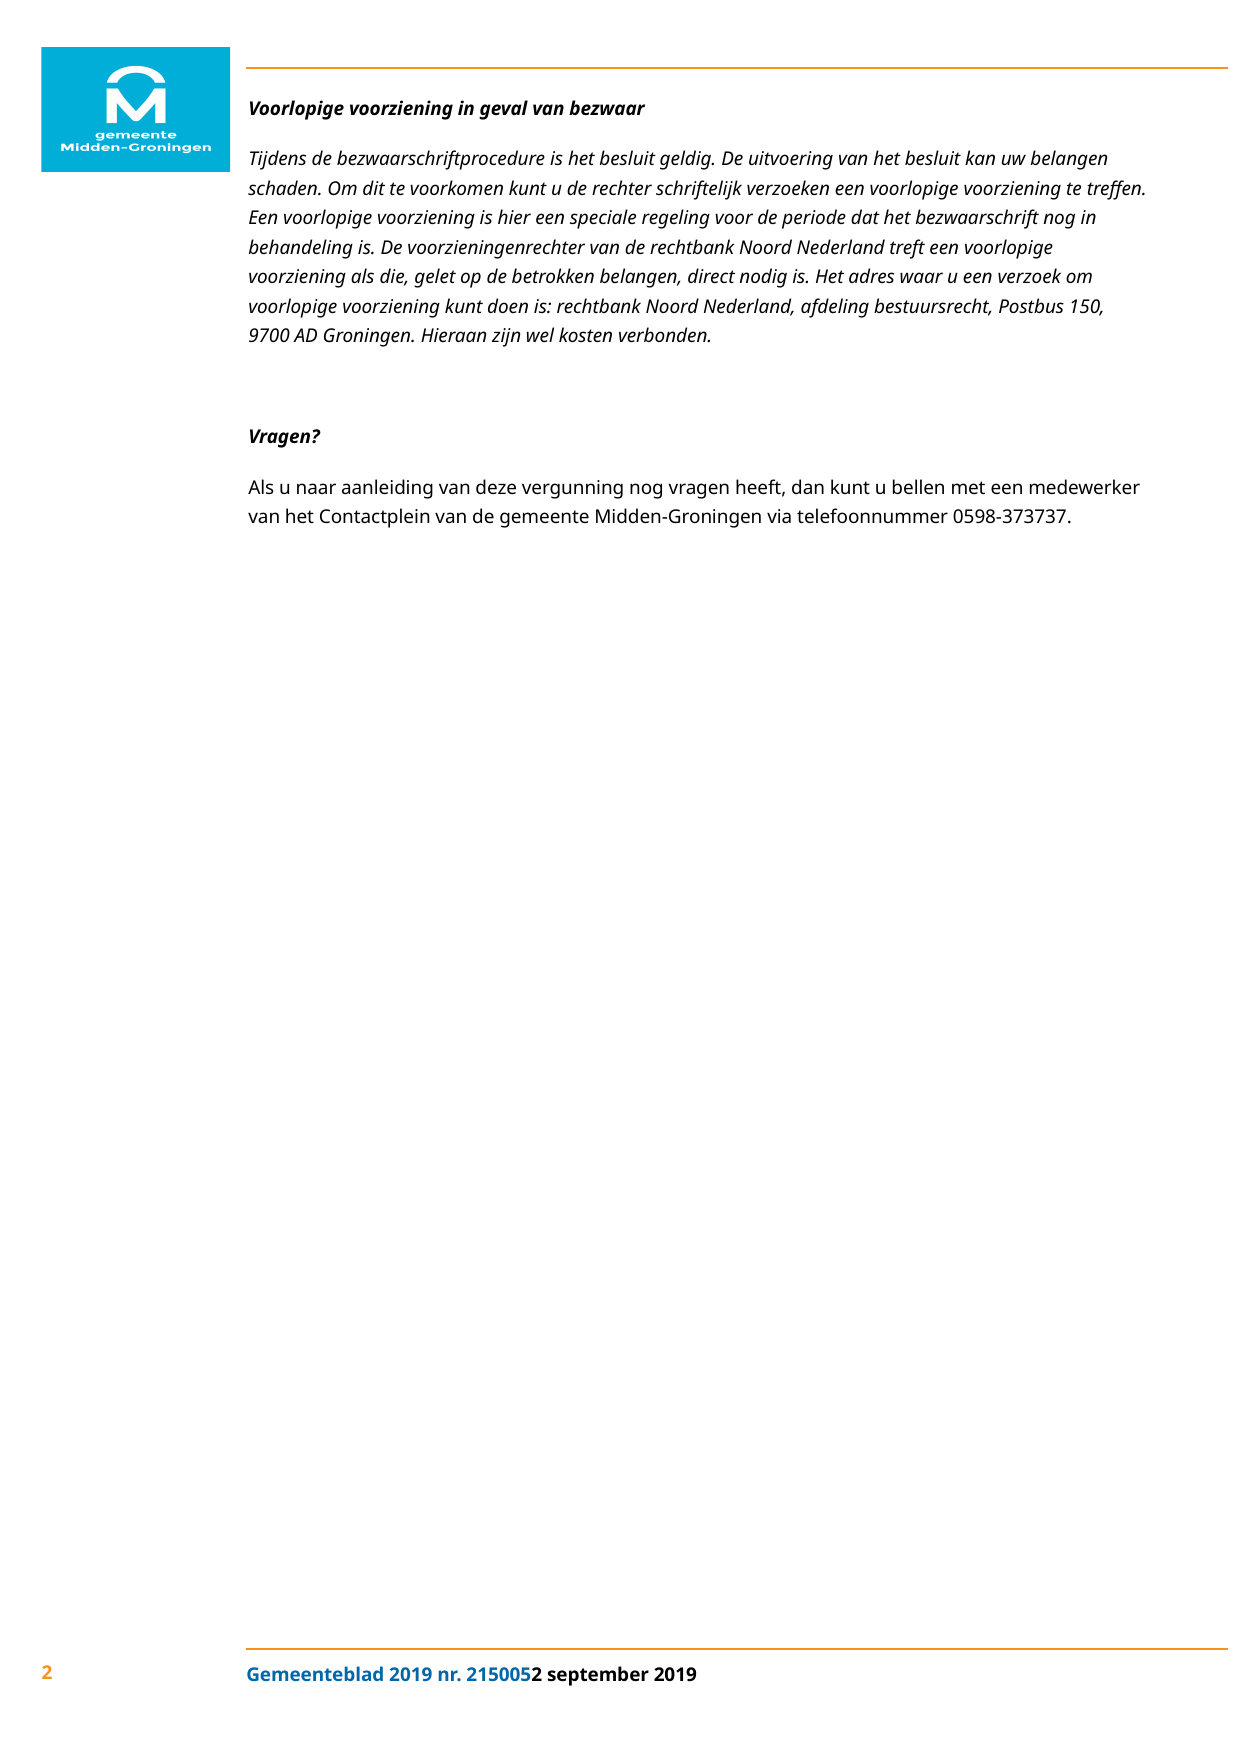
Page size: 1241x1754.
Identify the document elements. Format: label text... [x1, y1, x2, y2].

picture [107, 89, 165, 122]
text Vragen? [248, 423, 1152, 449]
text Als u naar aanleiding van deze vergunning nog vragen heeft, dan kunt u bellen met een medewerker van het Contactplein van de gemeente Midden-Groningen via telefoonnummer 0598-373737. [248, 474, 1152, 529]
text Tijdens de bezwaarschriftprocedure is het besluit geldig. De uitvoering van het besluit kan uw belangen schaden. Om dit te voorkomen kunt u de rechter schriftelijk verzoeken een voorlopige voorziening te treffen. Een voorlopige voorziening is hier een speciale regeling voor de periode dat het bezwaarschrift nog in behandeling is. De voorzieningenrechter van de rechtbank Noord Nederland treft een voorlopige voorziening als die, gelet op de betrokken belangen, direct nodig is. Het adres waar u een verzoek om voorlopige voorziening kunt doen is: rechtbank Noord Nederland, afdeling bestuursrecht, Postbus 150, 9700 AD Groningen. Hieraan zijn wel kosten verbonden. [248, 145, 1152, 348]
picture [184, 146, 190, 153]
picture [108, 66, 164, 82]
text Voorlopige voorziening in geval van bezwaar [248, 95, 1152, 121]
